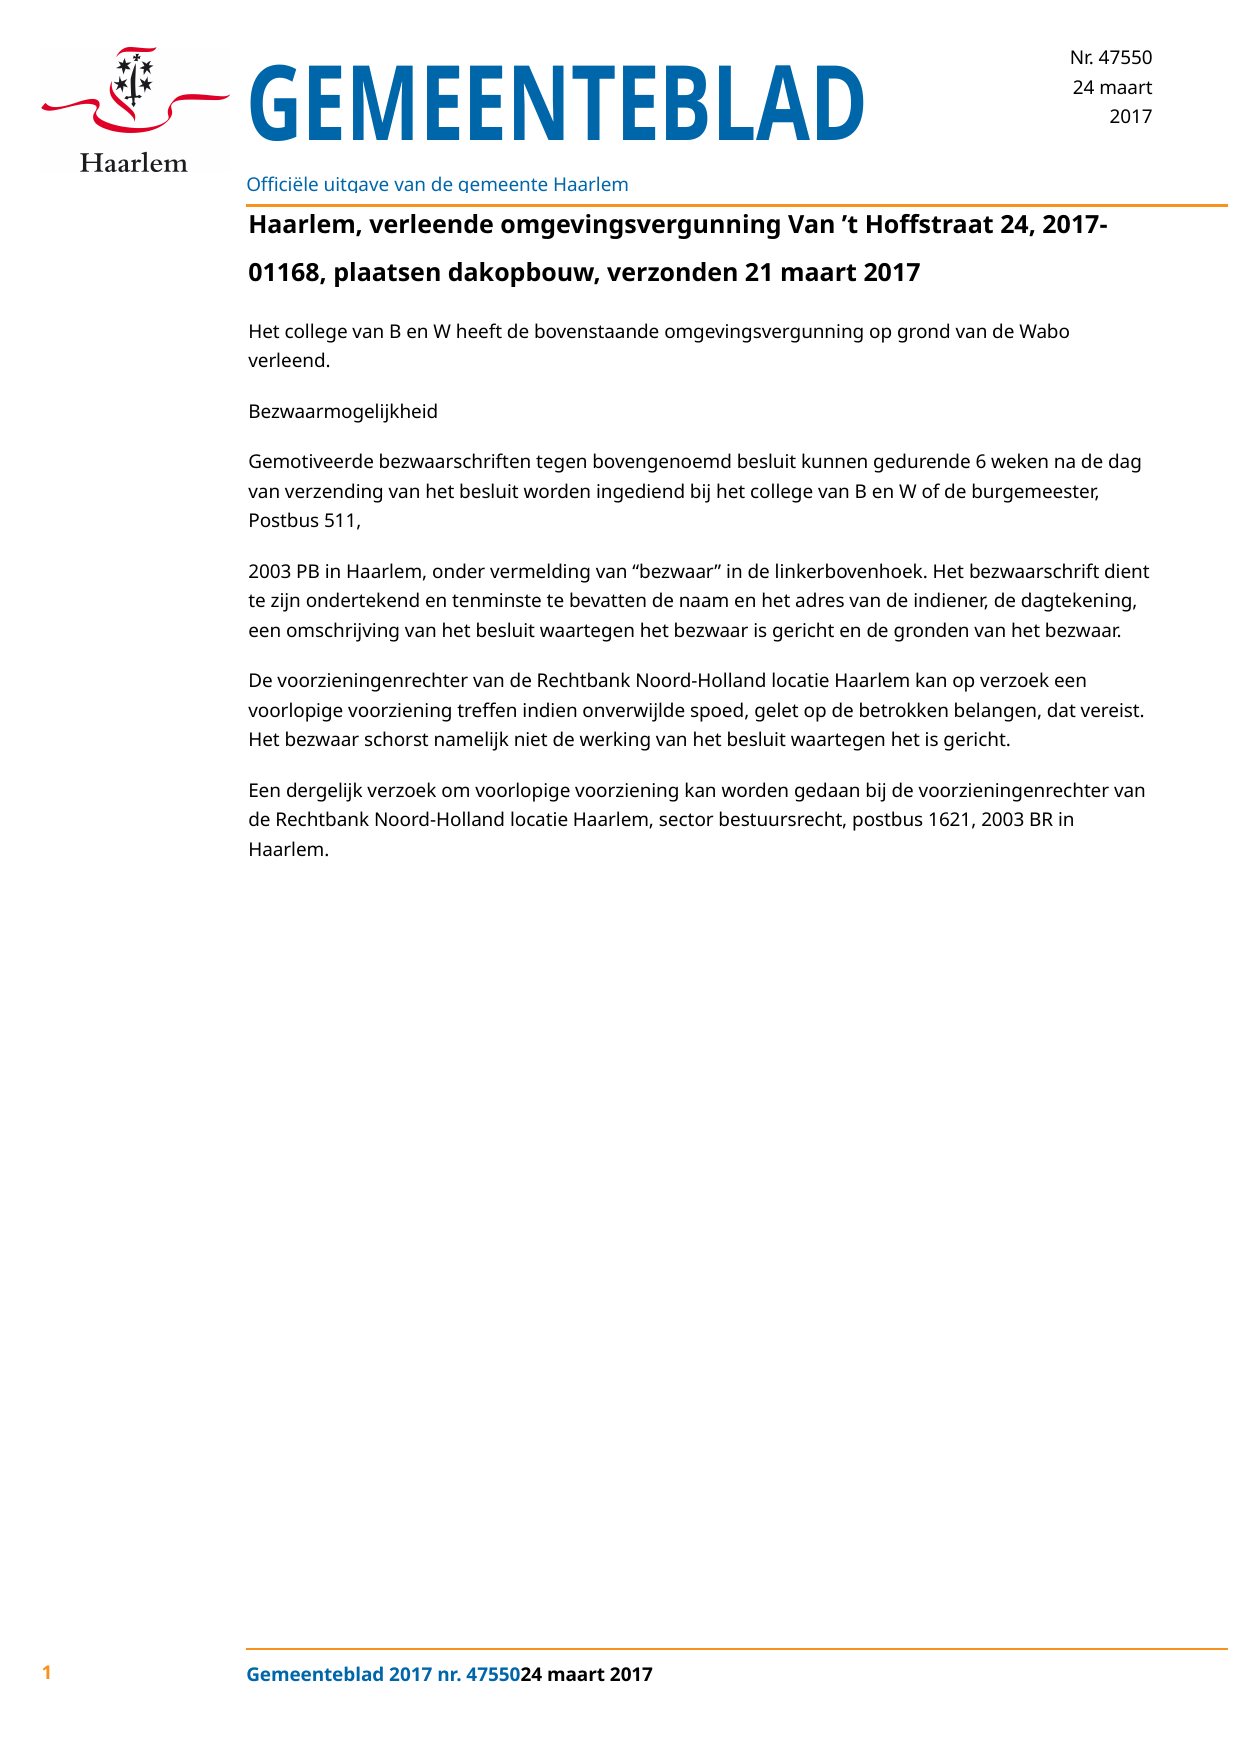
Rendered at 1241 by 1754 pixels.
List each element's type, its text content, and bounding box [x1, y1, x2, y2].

text Haarlem, verleende omgevingsvergunning Van ’t Hoffstraat 24, 2017-01168, plaatsen dakopbouw, verzonden 21 maart 2017 [248, 207, 1152, 288]
text De voorzieningenrechter van de Rechtbank Noord-Holland locatie Haarlem kan op verzoek een voorlopige voorziening treffen indien onverwijlde spoed, gelet op de betrokken belangen, dat vereist. Het bezwaar schorst namelijk niet de werking van het besluit waartegen het is gericht. [248, 667, 1152, 752]
text Een dergelijk verzoek om voorlopige voorziening kan worden gedaan bij de voorzieningenrechter van de Rechtbank Noord-Holland locatie Haarlem, sector bestuursrecht, postbus 1621, 2003 BR in Haarlem. [248, 777, 1152, 862]
text 2003 PB in Haarlem, onder vermelding van “bezwaar” in de linkerbovenhoek. Het bezwaarschrift dient te zijn ondertekend en tenminste te bevatten de naam en het adres van de indiener, de dagtekening, een omschrijving van het besluit waartegen het bezwaar is gericht en de gronden van het bezwaar. [248, 558, 1152, 643]
picture [41, 47, 231, 172]
text Gemotiveerde bezwaarschriften tegen bovengenoemd besluit kunnen gedurende 6 weken na de dag van verzending van het besluit worden ingediend bij het college van B en W of de burgemeester, Postbus 511, [248, 448, 1152, 533]
text Het college van B en W heeft de bovenstaande omgevingsvergunning op grond van de Wabo verleend. [248, 318, 1152, 373]
text Bezwaarmogelijkheid [248, 398, 1152, 424]
